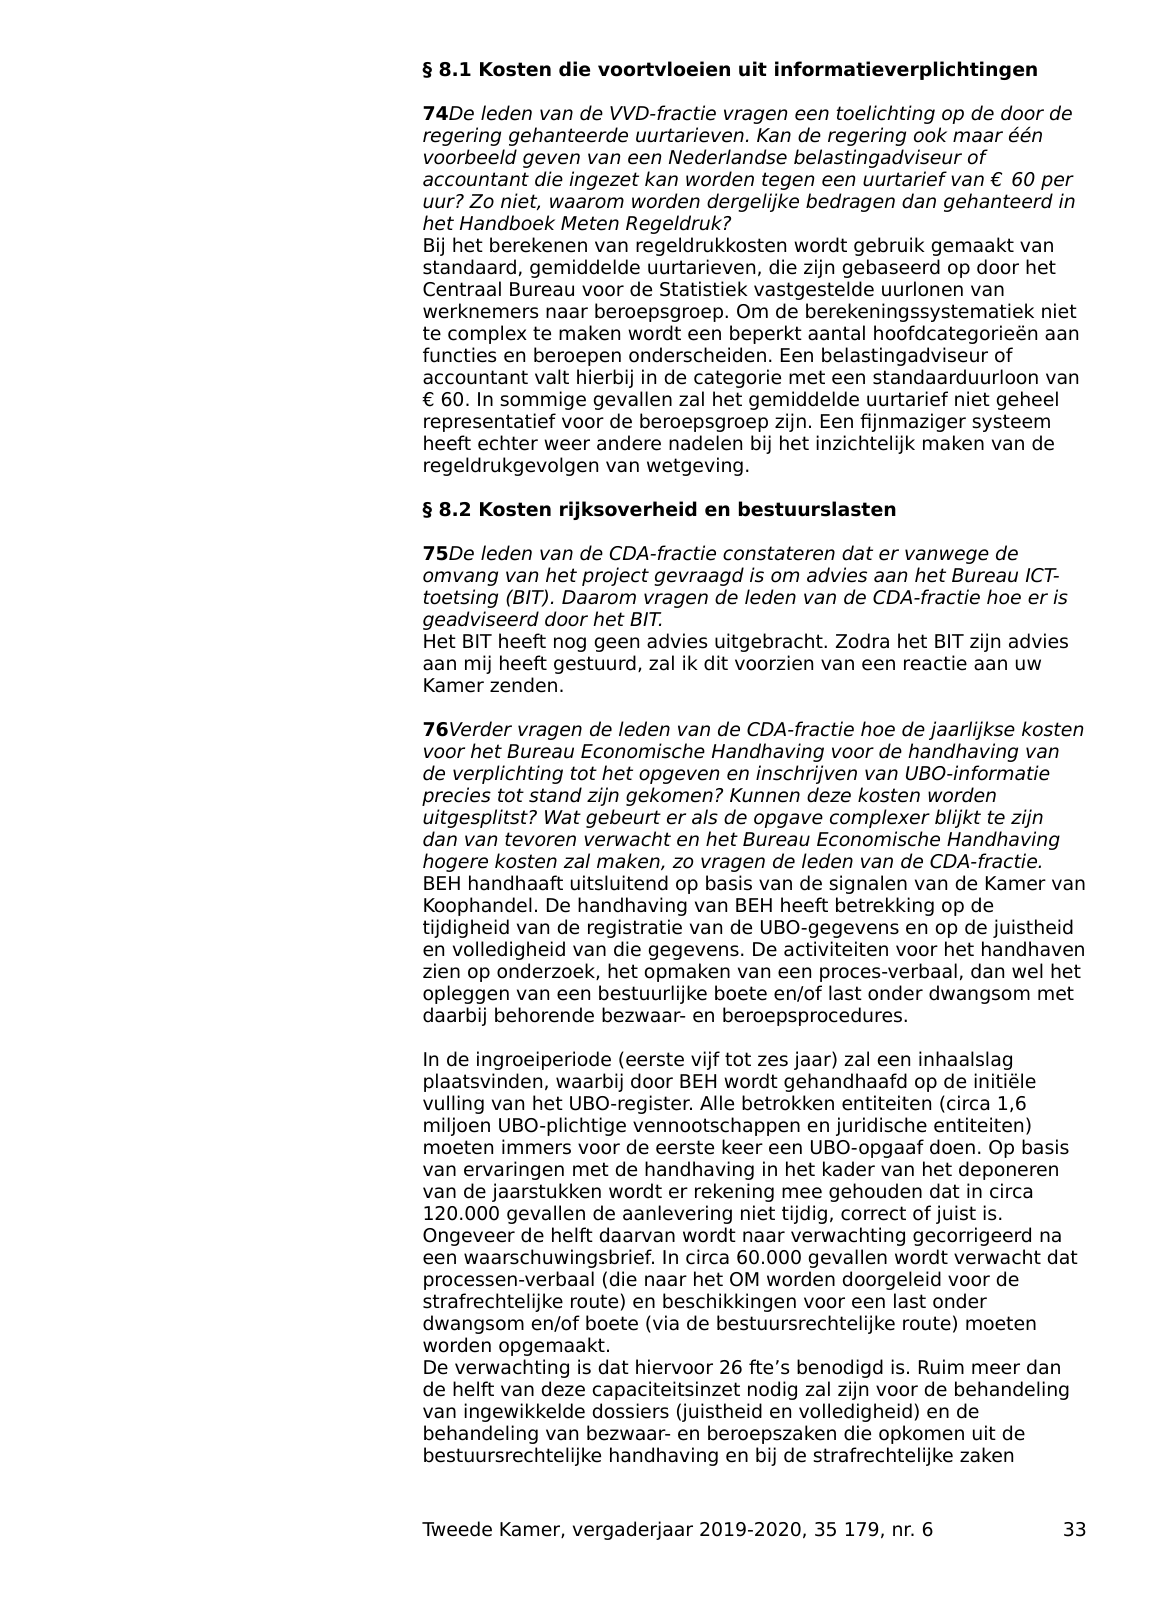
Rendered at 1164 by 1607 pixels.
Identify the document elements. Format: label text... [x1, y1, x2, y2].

text 75De leden van de CDA-fractie constateren dat er vanwege de omvang van het project gevraagd is om advies aan het Bureau ICT-toetsing (BIT). Daarom vragen de leden van de CDA-fractie hoe er is geadviseerd door het BIT. [422, 543, 1087, 631]
text Bij het berekenen van regeldrukkosten wordt gebruik gemaakt van standaard, gemiddelde uurtarieven, die zijn gebaseerd op door het Centraal Bureau voor de Statistiek vastgestelde uurlonen van werknemers naar beroepsgroep. Om de berekeningssystematiek niet te complex te maken wordt een beperkt aantal hoofdcategorieën aan functies en beroepen onderscheiden. Een belastingadviseur of accountant valt hierbij in de categorie met een standaarduurloon van € 60. In sommige gevallen zal het gemiddelde uurtarief niet geheel representatief voor de beroepsgroep zijn. Een fijnmaziger systeem heeft echter weer andere nadelen bij het inzichtelijk maken van de regeldrukgevolgen van wetgeving. [422, 235, 1087, 477]
text In de ingroeiperiode (eerste vijf tot zes jaar) zal een inhaalslag plaatsvinden, waarbij door BEH wordt gehandhaafd op de initiële vulling van het UBO-register. Alle betrokken entiteiten (circa 1,6 miljoen UBO-plichtige vennootschappen en juridische entiteiten) moeten immers voor de eerste keer een UBO-opgaaf doen. Op basis van ervaringen met de handhaving in het kader van het deponeren van de jaarstukken wordt er rekening mee gehouden dat in circa 120.000 gevallen de aanlevering niet tijdig, correct of juist is. Ongeveer de helft daarvan wordt naar verwachting gecorrigeerd na een waarschuwingsbrief. In circa 60.000 gevallen wordt verwacht dat processen-verbaal (die naar het OM worden doorgeleid voor de strafrechtelijke route) en beschikkingen voor een last onder dwangsom en/of boete (via de bestuursrechtelijke route) moeten worden opgemaakt. [422, 1049, 1087, 1357]
text Het BIT heeft nog geen advies uitgebracht. Zodra het BIT zijn advies aan mij heeft gestuurd, zal ik dit voorzien van een reactie aan uw Kamer zenden. [422, 631, 1087, 697]
text 74De leden van de VVD-fractie vragen een toelichting op de door de regering gehanteerde uurtarieven. Kan de regering ook maar één voorbeeld geven van een Nederlandse belastingadviseur of accountant die ingezet kan worden tegen een uurtarief van € 60 per uur? Zo niet, waarom worden dergelijke bedragen dan gehanteerd in het Handboek Meten Regeldruk? [422, 103, 1087, 235]
text 76Verder vragen de leden van de CDA-fractie hoe de jaarlijkse kosten voor het Bureau Economische Handhaving voor de handhaving van de verplichting tot het opgeven en inschrijven van UBO-informatie precies tot stand zijn gekomen? Kunnen deze kosten worden uitgesplitst? Wat gebeurt er als de opgave complexer blijkt te zijn dan van tevoren verwacht en het Bureau Economische Handhaving hogere kosten zal maken, zo vragen de leden van de CDA-fractie. [422, 719, 1087, 873]
subtitle § 8.2 Kosten rijksoverheid en bestuurslasten [422, 499, 1087, 521]
text BEH handhaaft uitsluitend op basis van de signalen van de Kamer van Koophandel. De handhaving van BEH heeft betrekking op de tijdigheid van de registratie van de UBO-gegevens en op de juistheid en volledigheid van die gegevens. De activiteiten voor het handhaven zien op onderzoek, het opmaken van een proces-verbaal, dan wel het opleggen van een bestuurlijke boete en/of last onder dwangsom met daarbij behorende bezwaar- en beroepsprocedures. [422, 873, 1087, 1027]
subtitle § 8.1 Kosten die voortvloeien uit informatieverplichtingen [422, 59, 1087, 81]
text De verwachting is dat hiervoor 26 fte’s benodigd is. Ruim meer dan de helft van deze capaciteitsinzet nodig zal zijn voor de behandeling van ingewikkelde dossiers (juistheid en volledigheid) en de behandeling van bezwaar- en beroepszaken die opkomen uit de bestuursrechtelijke handhaving en bij de strafrechtelijke zaken [422, 1357, 1087, 1467]
